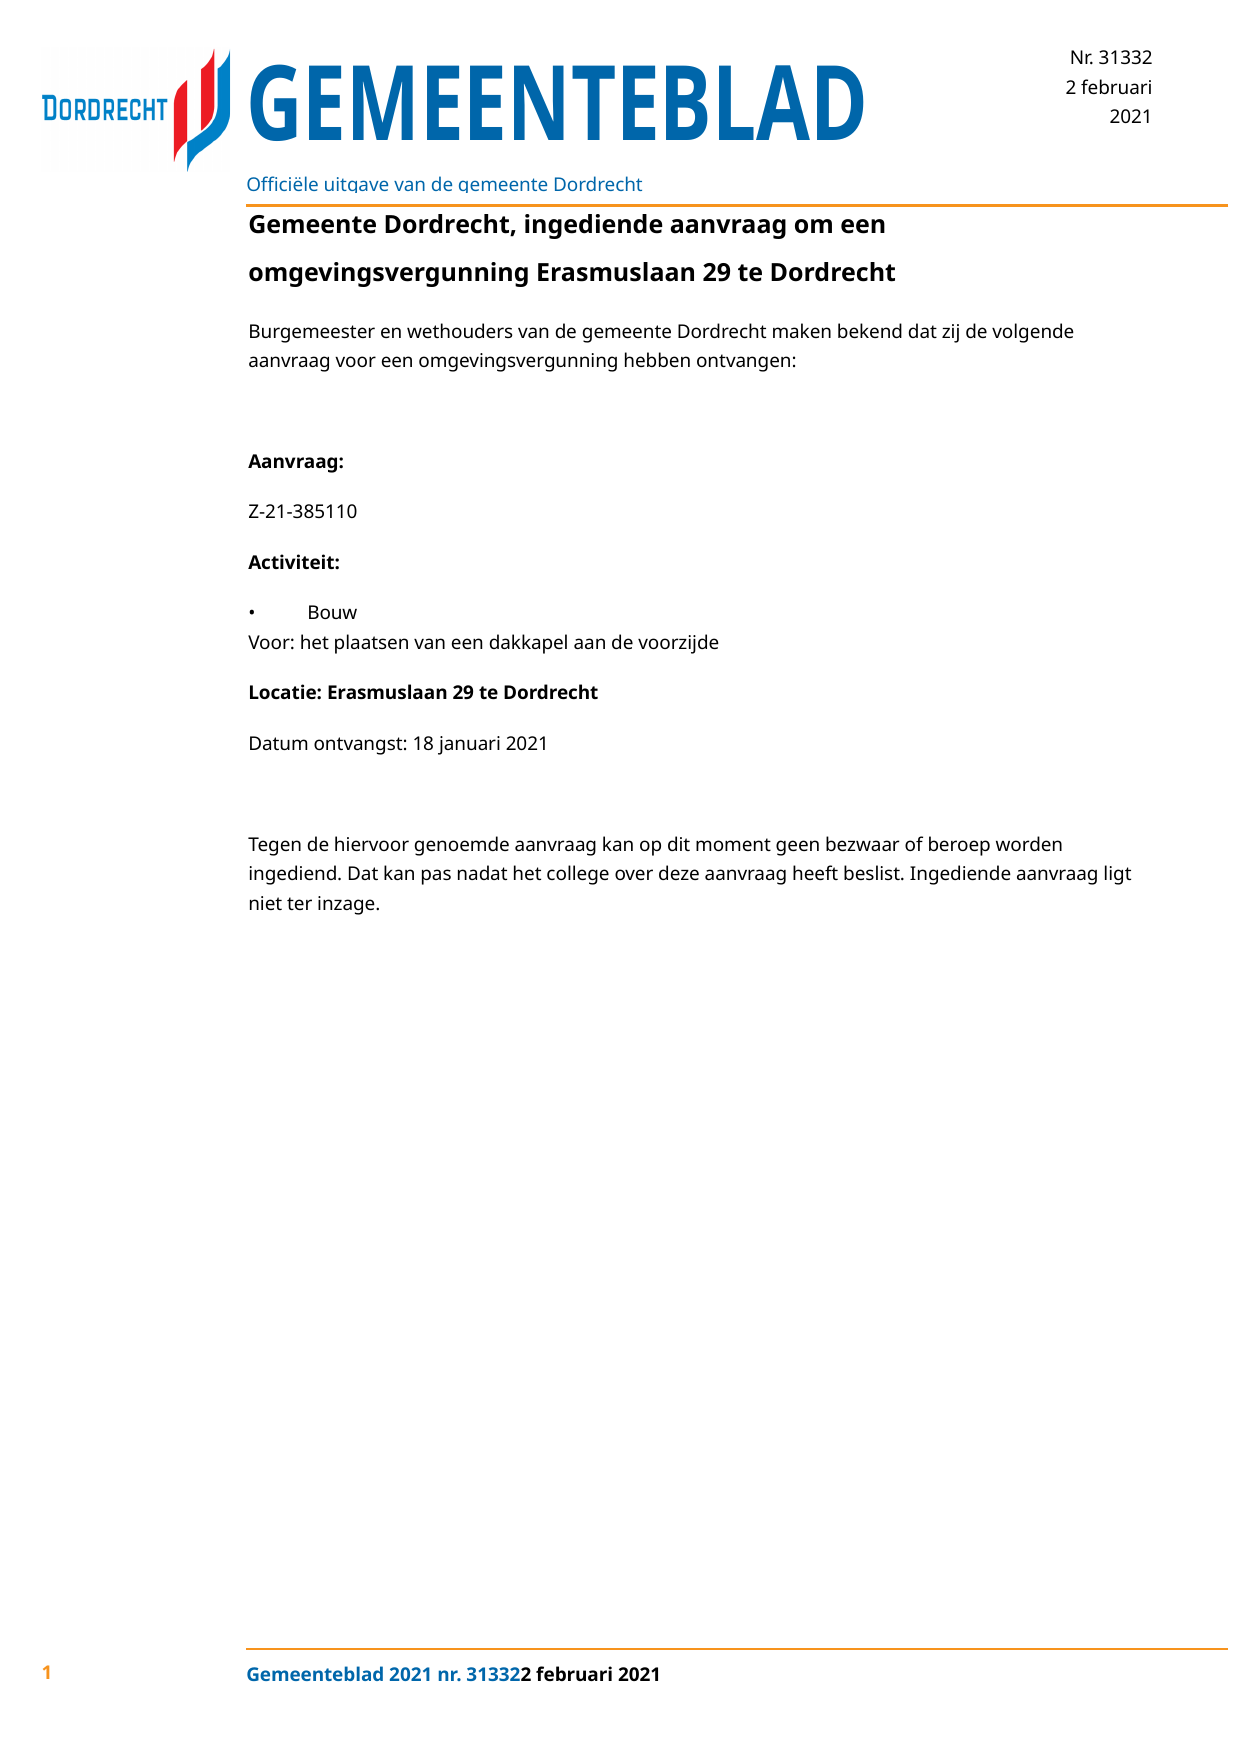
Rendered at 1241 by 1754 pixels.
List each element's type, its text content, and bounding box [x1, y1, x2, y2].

picture [41, 47, 231, 172]
text Z-21-385110 [248, 499, 1152, 524]
text Burgemeester en wethouders van de gemeente Dordrecht maken bekend dat zij de volgende aanvraag voor een omgevingsvergunning hebben ontvangen: [248, 318, 1152, 373]
list Bouw [248, 599, 1152, 625]
text Datum ontvangst: 18 januari 2021 [248, 730, 1152, 756]
text Tegen de hiervoor genoemde aanvraag kan op dit moment geen bezwaar of beroep worden ingediend. Dat kan pas nadat het college over deze aanvraag heeft beslist. Ingediende aanvraag ligt niet ter inzage. [248, 831, 1152, 916]
text Activiteit: [248, 549, 1152, 575]
text Voor: het plaatsen van een dakkapel aan de voorzijde [248, 629, 1152, 655]
text Aanvraag: [248, 448, 1152, 474]
text Gemeente Dordrecht, ingediende aanvraag om een omgevingsvergunning Erasmuslaan 29 te Dordrecht [248, 207, 1152, 288]
text Locatie: Erasmuslaan 29 te Dordrecht [248, 679, 1152, 705]
